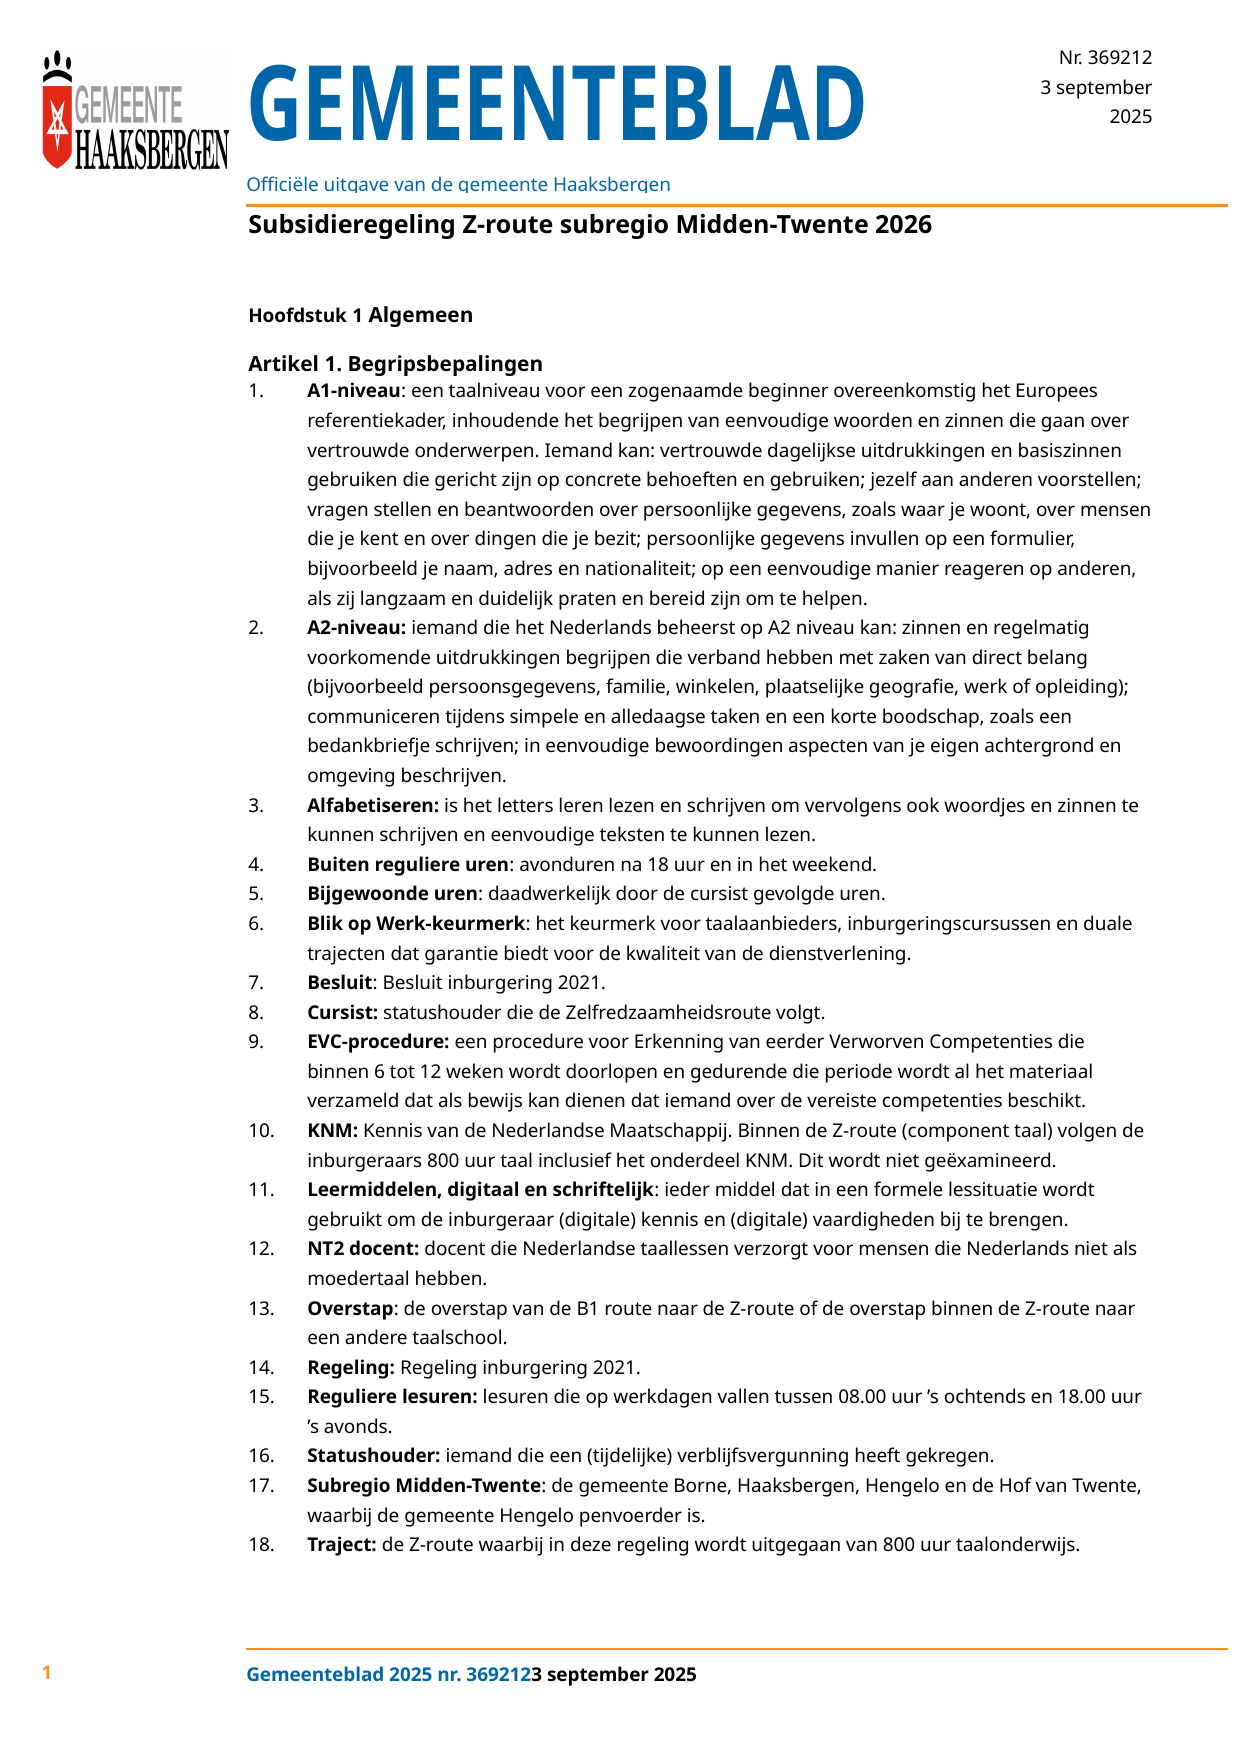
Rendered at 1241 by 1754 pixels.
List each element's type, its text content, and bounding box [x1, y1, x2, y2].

text Artikel 1. Begripsbepalingen [248, 349, 1152, 378]
list Leermiddelen, digitaal en schriftelijk: ieder middel dat in een formele lessituatie wordt gebruikt om de inburgeraar (digitale) kennis en (digitale) vaardigheden bij te brengen. [248, 1176, 1152, 1232]
list Cursist: statushouder die de Zelfredzaamheidsroute volgt. [248, 999, 1152, 1024]
list Traject: de Z-route waarbij in deze regeling wordt uitgegaan van 800 uur taalonderwijs. [248, 1531, 1152, 1557]
list A2-niveau: iemand die het Nederlands beheerst op A2 niveau kan: zinnen en regelmatig voorkomende uitdrukkingen begrijpen die verband hebben met zaken van direct belang (bijvoorbeeld persoonsgegevens, familie, winkelen, plaatselijke geografie, werk of opleiding); communiceren tijdens simpele en alledaagse taken en een korte boodschap, zoals een bedankbriefje schrijven; in eenvoudige bewoordingen aspecten van je eigen achtergrond en omgeving beschrijven. [248, 614, 1152, 788]
list A1-niveau: een taalniveau voor een zogenaamde beginner overeenkomstig het Europees referentiekader, inhoudende het begrijpen van eenvoudige woorden en zinnen die gaan over vertrouwde onderwerpen. Iemand kan: vertrouwde dagelijkse uitdrukkingen en basiszinnen gebruiken die gericht zijn op concrete behoeften en gebruiken; jezelf aan anderen voorstellen; vragen stellen en beantwoorden over persoonlijke gegevens, zoals waar je woont, over mensen die je kent en over dingen die je bezit; persoonlijke gegevens invullen op een formulier, bijvoorbeeld je naam, adres en nationaliteit; op een eenvoudige manier reageren op anderen, als zij langzaam en duidelijk praten en bereid zijn om te helpen. [248, 378, 1152, 610]
list KNM: Kennis van de Nederlandse Maatschappij. Binnen de Z-route (component taal) volgen de inburgeraars 800 uur taal inclusief het onderdeel KNM. Dit wordt niet geëxamineerd. [248, 1117, 1152, 1172]
list Alfabetiseren: is het letters leren lezen en schrijven om vervolgens ook woordjes en zinnen te kunnen schrijven en eenvoudige teksten te kunnen lezen. [248, 792, 1152, 847]
list Buiten reguliere uren: avonduren na 18 uur en in het weekend. [248, 851, 1152, 877]
list Besluit: Besluit inburgering 2021. [248, 969, 1152, 995]
list Bijgewoonde uren: daadwerkelijk door de cursist gevolgde uren. [248, 881, 1152, 906]
picture [41, 47, 231, 172]
list Statushouder: iemand die een (tijdelijke) verblijfsvergunning heeft gekregen. [248, 1443, 1152, 1468]
list EVC-procedure: een procedure voor Erkenning van eerder Verworven Competenties die binnen 6 tot 12 weken wordt doorlopen en gedurende die periode wordt al het materiaal verzameld dat als bewijs kan dienen dat iemand over de vereiste competenties beschikt. [248, 1028, 1152, 1113]
list Reguliere lesuren: lesuren die op werkdagen vallen tussen 08.00 uur ’s ochtends en 18.00 uur ’s avonds. [248, 1383, 1152, 1439]
list Subregio Midden-Twente: de gemeente Borne, Haaksbergen, Hengelo en de Hof van Twente, waarbij de gemeente Hengelo penvoerder is. [248, 1472, 1152, 1527]
list NT2 docent: docent die Nederlandse taallessen verzorgt voor mensen die Nederlands niet als moedertaal hebben. [248, 1236, 1152, 1291]
text Hoofdstuk 1 Algemeen [248, 300, 1152, 328]
list Overstap: de overstap van de B1 route naar de Z-route of de overstap binnen de Z-route naar een andere taalschool. [248, 1295, 1152, 1350]
list Blik op Werk-keurmerk: het keurmerk voor taalaanbieders, inburgeringscursussen en duale trajecten dat garantie biedt voor de kwaliteit van de dienstverlening. [248, 910, 1152, 965]
list Regeling: Regeling inburgering 2021. [248, 1354, 1152, 1379]
text Subsidieregeling Z-route subregio Midden-Twente 2026 [248, 207, 1152, 241]
